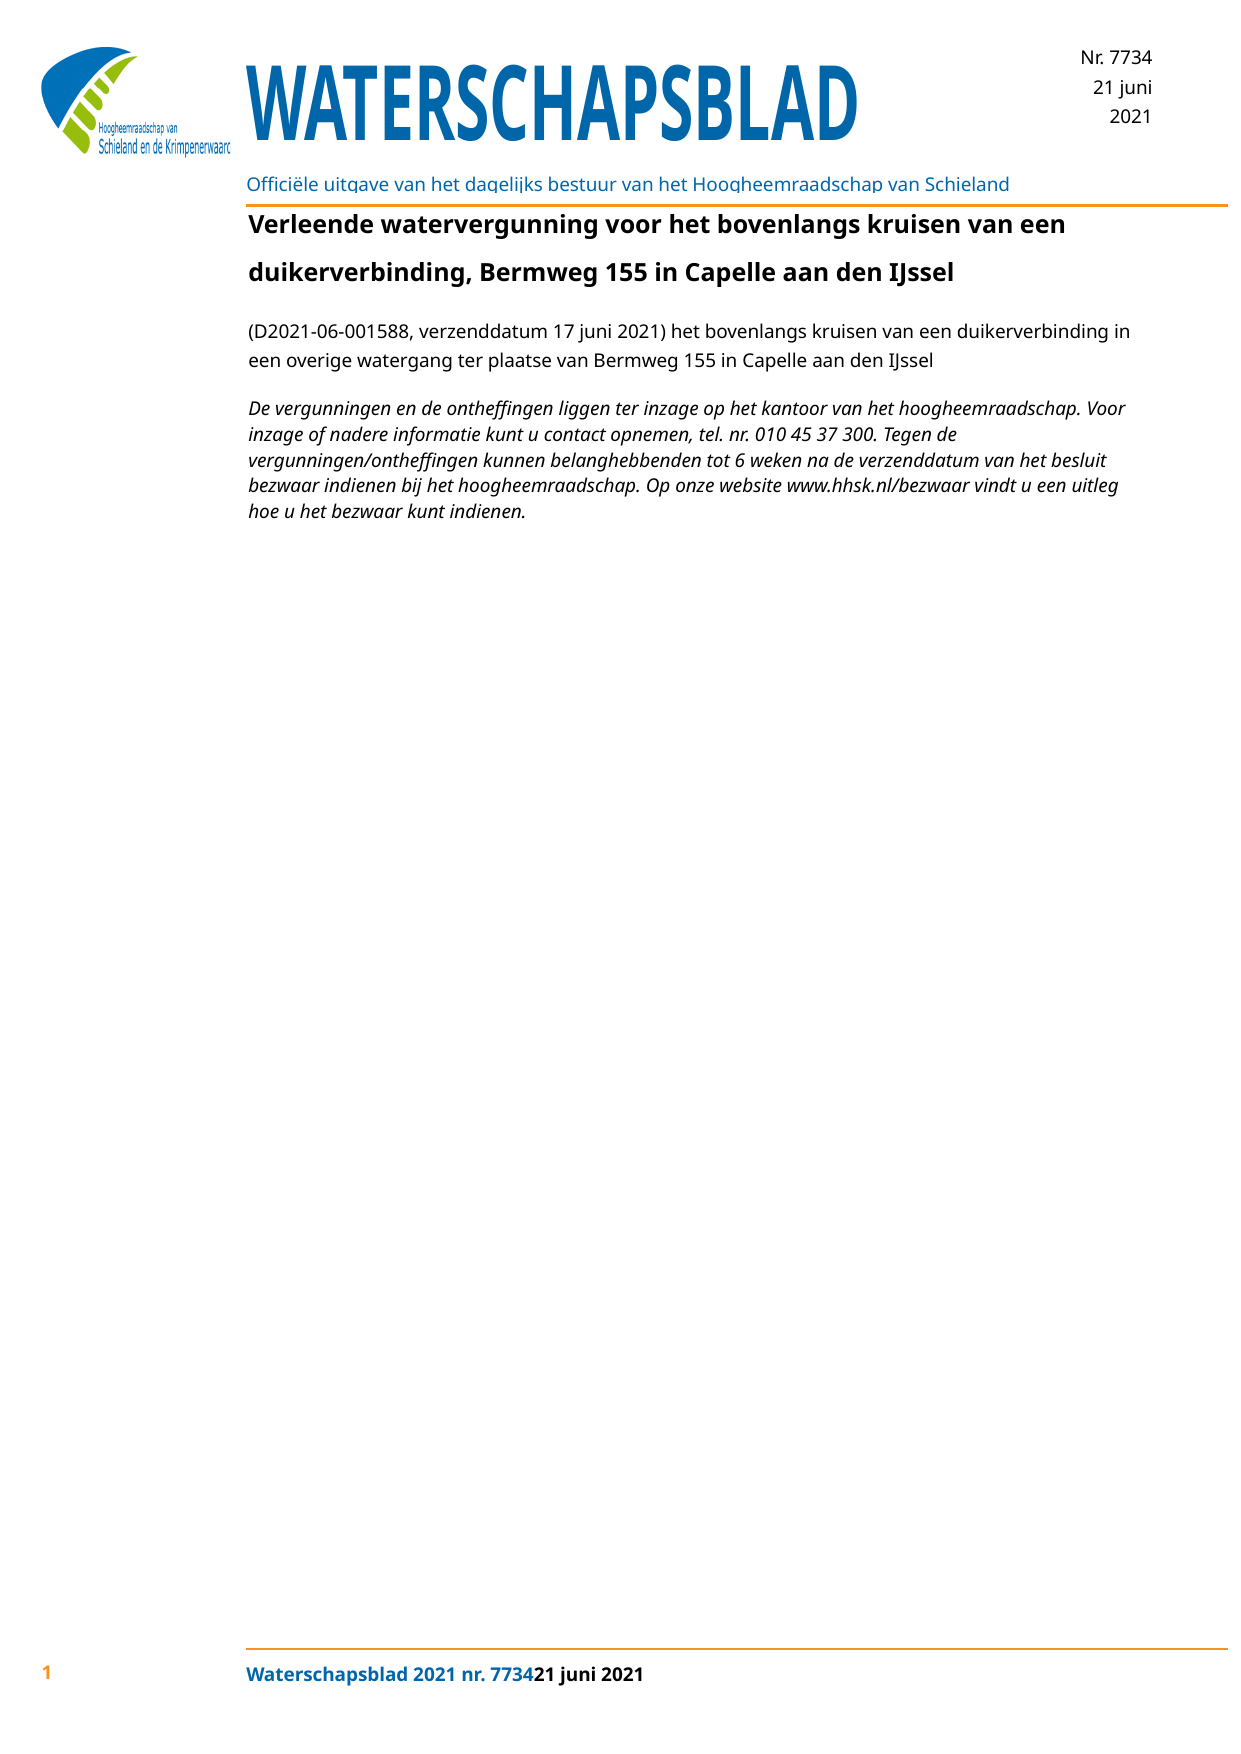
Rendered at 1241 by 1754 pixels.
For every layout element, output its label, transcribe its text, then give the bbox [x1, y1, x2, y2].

text (D2021-06-001588, verzenddatum 17 juni 2021) het bovenlangs kruisen van een duikerverbinding in een overige watergang ter plaatse van Bermweg 155 in Capelle aan den IJssel [248, 318, 1152, 373]
text Verleende watervergunning voor het bovenlangs kruisen van een duikerverbinding, Bermweg 155 in Capelle aan den IJssel [248, 207, 1152, 288]
text De vergunningen en de ontheffingen liggen ter inzage op het kantoor van het hoogheemraadschap. Voor inzage of nadere informatie kunt u contact opnemen, tel. nr. 010 45 37 300. Tegen de vergunningen/ontheffingen kunnen belanghebbenden tot 6 weken na de verzenddatum van het besluit bezwaar indienen bij het hoogheemraadschap. Op onze website www.hhsk.nl/bezwaar vindt u een uitleg hoe u het bezwaar kunt indienen. [248, 395, 1152, 524]
picture [41, 47, 231, 172]
